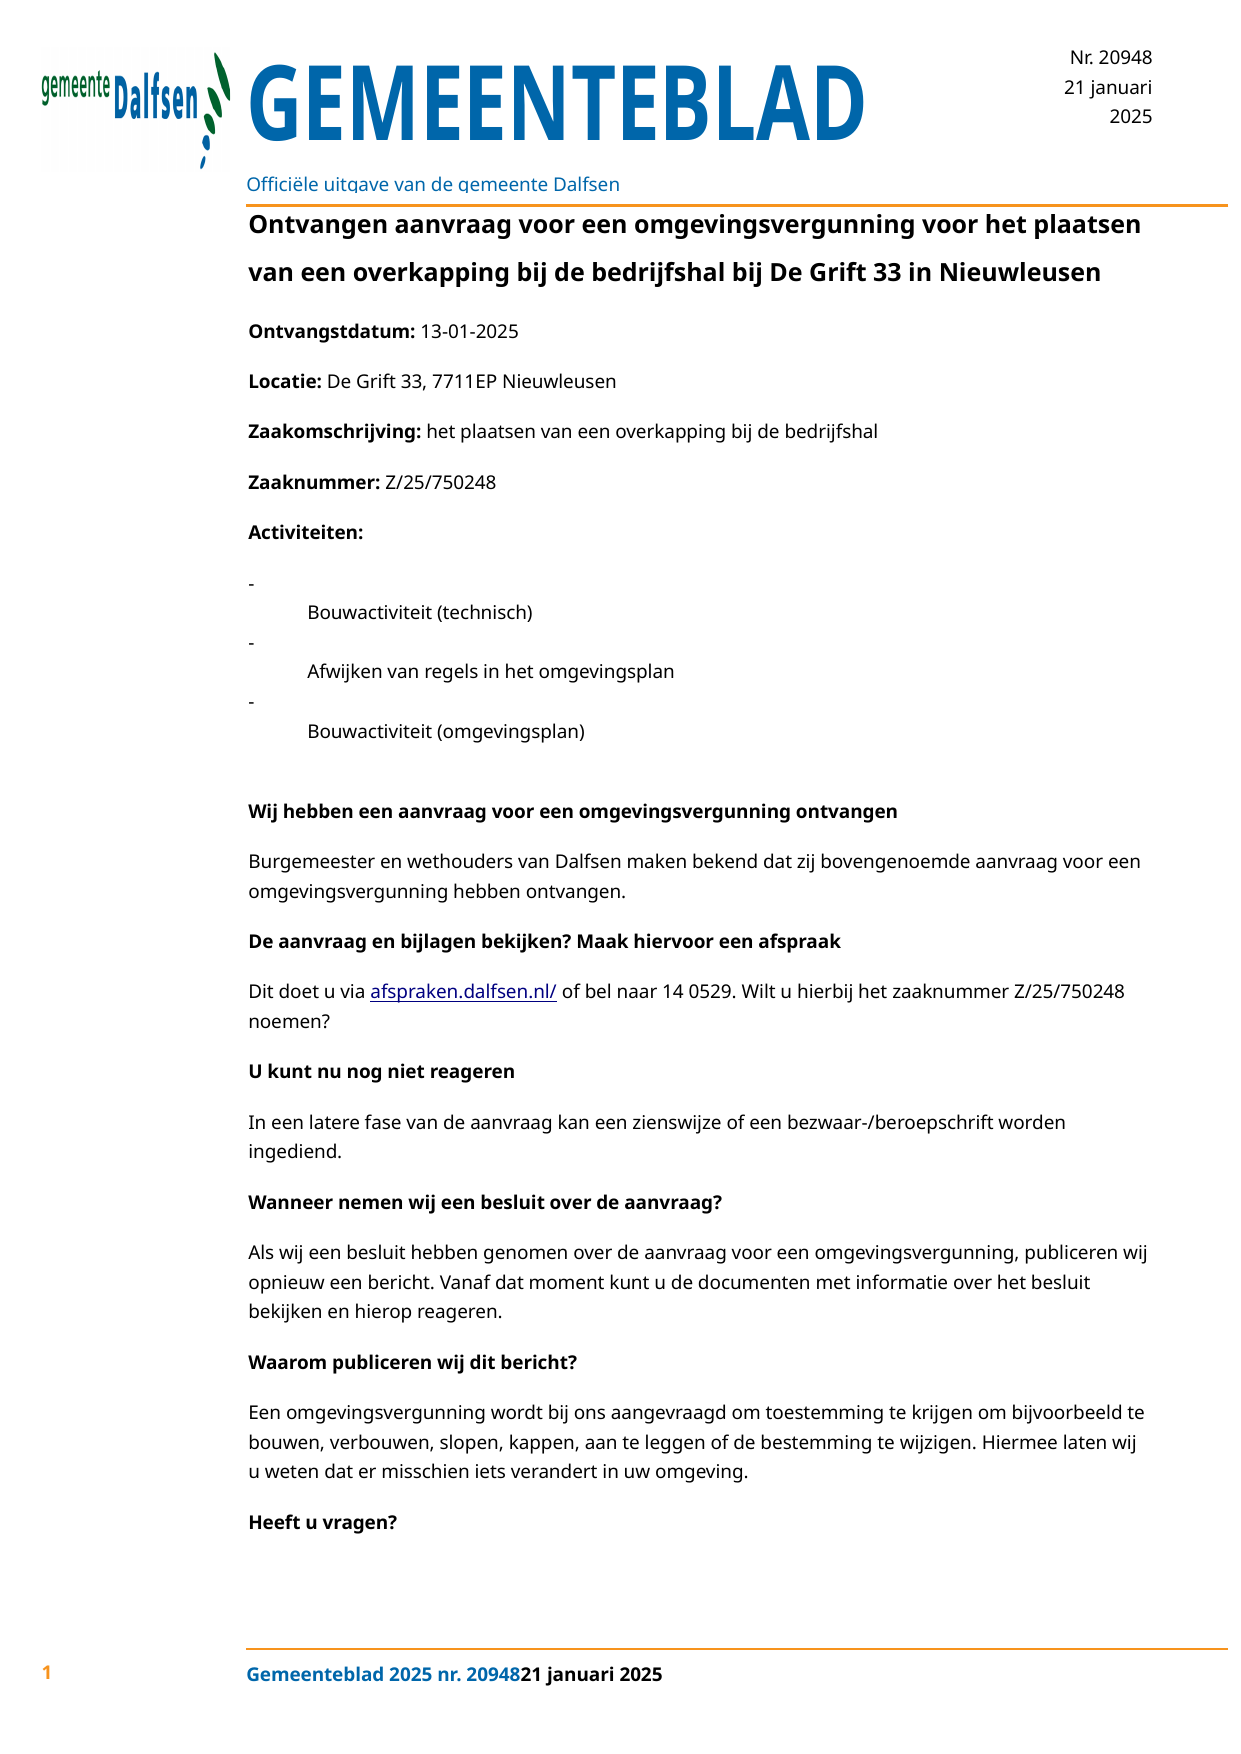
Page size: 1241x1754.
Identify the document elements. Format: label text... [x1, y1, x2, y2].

text Zaakomschrijving: het plaatsen van een overkapping bij de bedrijfshal [248, 419, 1152, 444]
text De aanvraag en bijlagen bekijken? Maak hiervoor een afspraak [248, 928, 1152, 954]
text Dit doet u via afspraken.dalfsen.nl/ of bel naar 14 0529. Wilt u hierbij het zaaknummer Z/25/750248 noemen? [248, 979, 1152, 1034]
text U kunt nu nog niet reageren [248, 1059, 1152, 1084]
text Ontvangen aanvraag voor een omgevingsvergunning voor het plaatsen van een overkapping bij de bedrijfshal bij De Grift 33 in Nieuwleusen [248, 207, 1152, 288]
text Ontvangstdatum: 13-01-2025 [248, 318, 1152, 344]
picture [41, 47, 231, 172]
text Zaaknummer: Z/25/750248 [248, 469, 1152, 495]
text In een latere fase van de aanvraag kan een zienswijze of een bezwaar-/beroepschrift worden ingediend. [248, 1109, 1152, 1164]
list Bouwactiviteit (technisch) [248, 599, 1152, 625]
text Burgemeester en wethouders van Dalfsen maken bekend dat zij bovengenoemde aanvraag voor een omgevingsvergunning hebben ontvangen. [248, 848, 1152, 904]
text Heeft u vragen? [248, 1509, 1152, 1535]
list Bouwactiviteit (omgevingsplan) [248, 718, 1152, 744]
text Locatie: De Grift 33, 7711EP Nieuwleusen [248, 368, 1152, 394]
text Een omgevingsvergunning wordt bij ons aangevraagd om toestemming te krijgen om bijvoorbeeld te bouwen, verbouwen, slopen, kappen, aan te leggen of de bestemming te wijzigen. Hiermee laten wij u weten dat er misschien iets verandert in uw omgeving. [248, 1399, 1152, 1484]
text Activiteiten: [248, 519, 1152, 545]
list Afwijken van regels in het omgevingsplan [248, 659, 1152, 684]
text Wanneer nemen wij een besluit over de aanvraag? [248, 1189, 1152, 1215]
text Als wij een besluit hebben genomen over de aanvraag voor een omgevingsvergunning, publiceren wij opnieuw een bericht. Vanaf dat moment kunt u de documenten met informatie over het besluit bekijken en hierop reageren. [248, 1239, 1152, 1324]
text Waarom publiceren wij dit bericht? [248, 1349, 1152, 1375]
text Wij hebben een aanvraag voor een omgevingsvergunning ontvangen [248, 798, 1152, 824]
